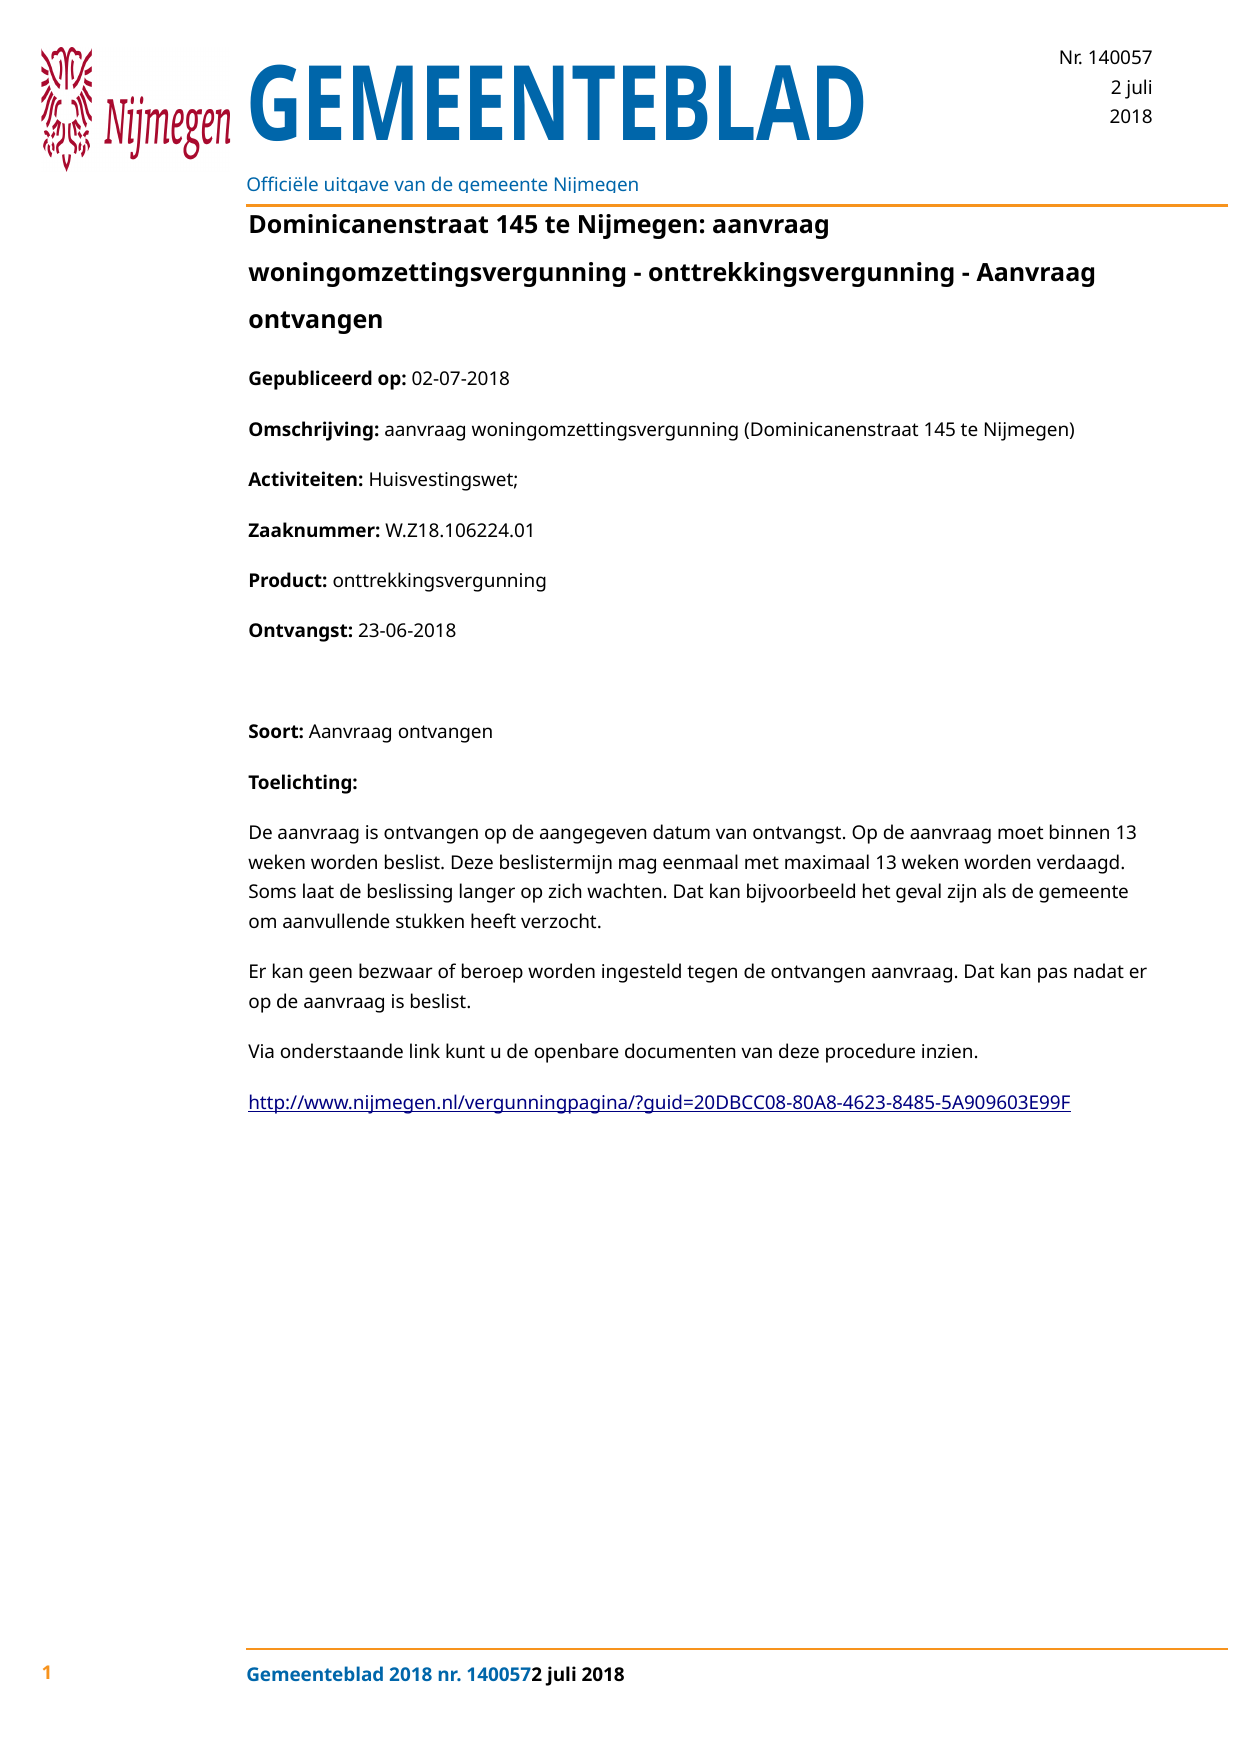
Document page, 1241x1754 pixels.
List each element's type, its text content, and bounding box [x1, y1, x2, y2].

text Via onderstaande link kunt u de openbare documenten van deze procedure inzien. [248, 1038, 1152, 1064]
picture [41, 47, 231, 172]
text Dominicanenstraat 145 te Nijmegen: aanvraag woningomzettingsvergunning - onttrekkingsvergunning - Aanvraag ontvangen [248, 207, 1152, 336]
text Gepubliceerd op: 02-07-2018 [248, 366, 1152, 391]
text Zaaknummer: W.Z18.106224.01 [248, 517, 1152, 542]
text Toelichting: [248, 769, 1152, 794]
text Ontvangst: 23-06-2018 [248, 618, 1152, 643]
text Product: onttrekkingsvergunning [248, 567, 1152, 593]
text Soort: Aanvraag ontvangen [248, 718, 1152, 744]
text Omschrijving: aanvraag woningomzettingsvergunning (Dominicanenstraat 145 te Nijmegen) [248, 416, 1152, 442]
text Activiteiten: Huisvestingswet; [248, 466, 1152, 492]
text http://www.nijmegen.nl/vergunningpagina/?guid=20DBCC08-80A8-4623-8485-5A909603E99F [248, 1089, 1152, 1114]
text Er kan geen bezwaar of beroep worden ingesteld tegen de ontvangen aanvraag. Dat kan pas nadat er op de aanvraag is beslist. [248, 958, 1152, 1014]
text De aanvraag is ontvangen op de aangegeven datum van ontvangst. Op de aanvraag moet binnen 13 weken worden beslist. Deze beslistermijn mag eenmaal met maximaal 13 weken worden verdaagd. Soms laat de beslissing langer op zich wachten. Dat kan bijvoorbeeld het geval zijn als de gemeente om aanvullende stukken heeft verzocht. [248, 819, 1152, 934]
